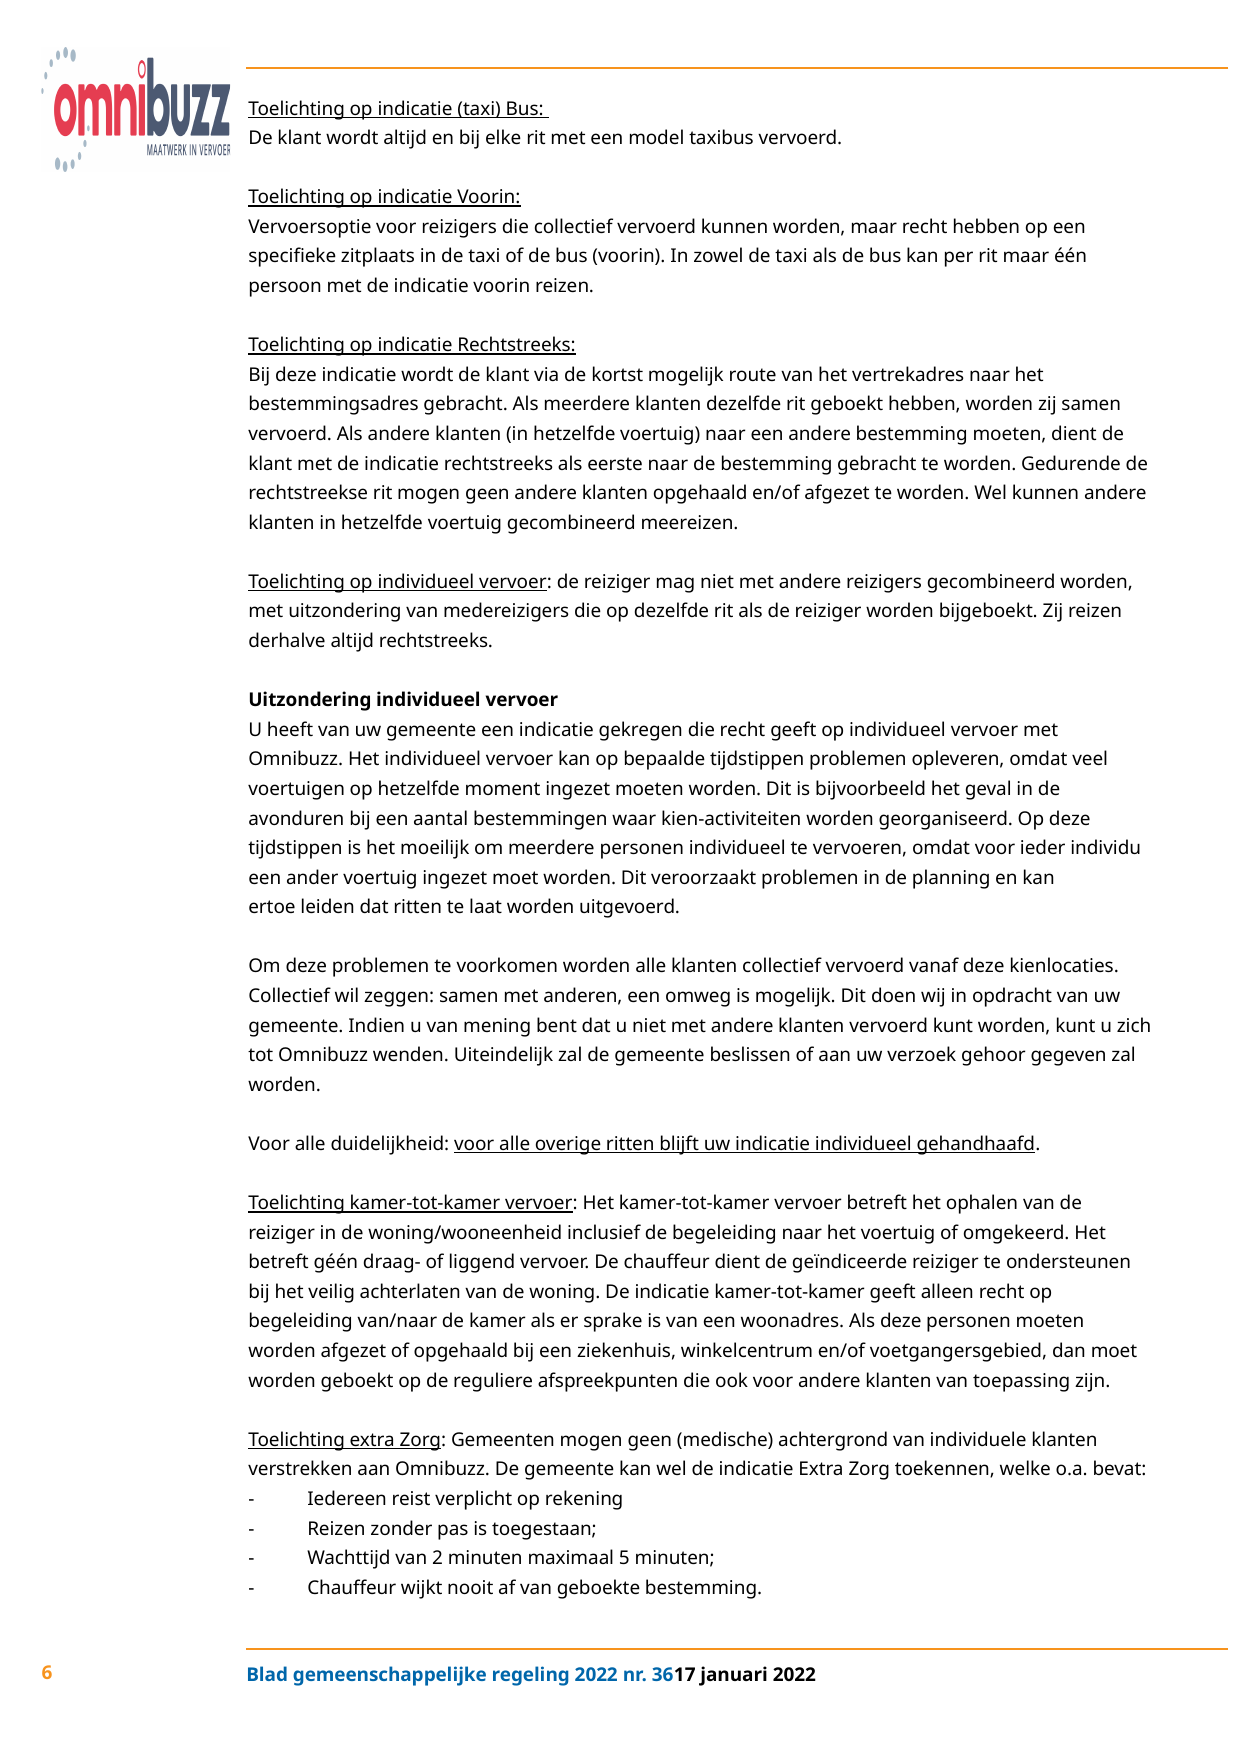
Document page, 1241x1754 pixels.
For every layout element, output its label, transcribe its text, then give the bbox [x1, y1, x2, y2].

text Uitzondering individueel vervoer [248, 686, 1152, 712]
text Vervoersoptie voor reizigers die collectief vervoerd kunnen worden, maar recht hebben op een specifieke zitplaats in de taxi of de bus (voorin). In zowel de taxi als de bus kan per rit maar één persoon met de indicatie voorin reizen. [248, 213, 1152, 298]
text Om deze problemen te voorkomen worden alle klanten collectief vervoerd vanaf deze kienlocaties. Collectief wil zeggen: samen met anderen, een omweg is mogelijk. Dit doen wij in opdracht van uw gemeente. Indien u van mening bent dat u niet met andere klanten vervoerd kunt worden, kunt u zich tot Omnibuzz wenden. Uiteindelijk zal de gemeente beslissen of aan uw verzoek gehoor gegeven zal worden. [248, 953, 1152, 1097]
text Toelichting op indicatie Rechtstreeks: [248, 331, 1152, 357]
text ertoe leiden dat ritten te laat worden uitgevoerd. [248, 893, 1152, 919]
text U heeft van uw gemeente een indicatie gekregen die recht geeft op individueel vervoer met Omnibuzz. Het individueel vervoer kan op bepaalde tijdstippen problemen opleveren, omdat veel voertuigen op hetzelfde moment ingezet moeten worden. Dit is bijvoorbeeld het geval in de avonduren bij een aantal bestemmingen waar kien-activiteiten worden georganiseerd. Op deze tijdstippen is het moeilijk om meerdere personen individueel te vervoeren, omdat voor ieder individu een ander voertuig ingezet moet worden. Dit veroorzaakt problemen in de planning en kan [248, 716, 1152, 890]
picture [41, 47, 231, 172]
text De klant wordt altijd en bij elke rit met een model taxibus vervoerd. [248, 124, 1152, 150]
text Toelichting op indicatie (taxi) Bus: [248, 95, 1152, 121]
list Iedereen reist verplicht op rekening [248, 1485, 1152, 1511]
text Voor alle duidelijkheid: voor alle overige ritten blijft uw indicatie individueel gehandhaafd. [248, 1130, 1152, 1156]
text Toelichting extra Zorg: Gemeenten mogen geen (medische) achtergrond van individuele klanten verstrekken aan Omnibuzz. De gemeente kan wel de indicatie Extra Zorg toekennen, welke o.a. bevat: [248, 1426, 1152, 1481]
text Toelichting op individueel vervoer: de reiziger mag niet met andere reizigers gecombineerd worden, met uitzondering van medereizigers die op dezelfde rit als de reiziger worden bijgeboekt. Zij reizen derhalve altijd rechtstreeks. [248, 568, 1152, 653]
text Toelichting op indicatie Voorin: [248, 183, 1152, 209]
list Wachttijd van 2 minuten maximaal 5 minuten; [248, 1544, 1152, 1570]
text Bij deze indicatie wordt de klant via de kortst mogelijk route van het vertrekadres naar het bestemmingsadres gebracht. Als meerdere klanten dezelfde rit geboekt hebben, worden zij samen vervoerd. Als andere klanten (in hetzelfde voertuig) naar een andere bestemming moeten, dient de klant met de indicatie rechtstreeks als eerste naar de bestemming gebracht te worden. Gedurende de rechtstreekse rit mogen geen andere klanten opgehaald en/of afgezet te worden. Wel kunnen andere klanten in hetzelfde voertuig gecombineerd meereizen. [248, 361, 1152, 535]
list Chauffeur wijkt nooit af van geboekte bestemming. [248, 1574, 1152, 1600]
list Reizen zonder pas is toegestaan; [248, 1515, 1152, 1541]
text Toelichting kamer-tot-kamer vervoer: Het kamer-tot-kamer vervoer betreft het ophalen van de reiziger in de woning/wooneenheid inclusief de begeleiding naar het voertuig of omgekeerd. Het betreft géén draag- of liggend vervoer. De chauffeur dient de geïndiceerde reiziger te ondersteunen bij het veilig achterlaten van de woning. De indicatie kamer-tot-kamer geeft alleen recht op begeleiding van/naar de kamer als er sprake is van een woonadres. Als deze personen moeten worden afgezet of opgehaald bij een ziekenhuis, winkelcentrum en/of voetgangersgebied, dan moet worden geboekt op de reguliere afspreekpunten die ook voor andere klanten van toepassing zijn. [248, 1189, 1152, 1393]
